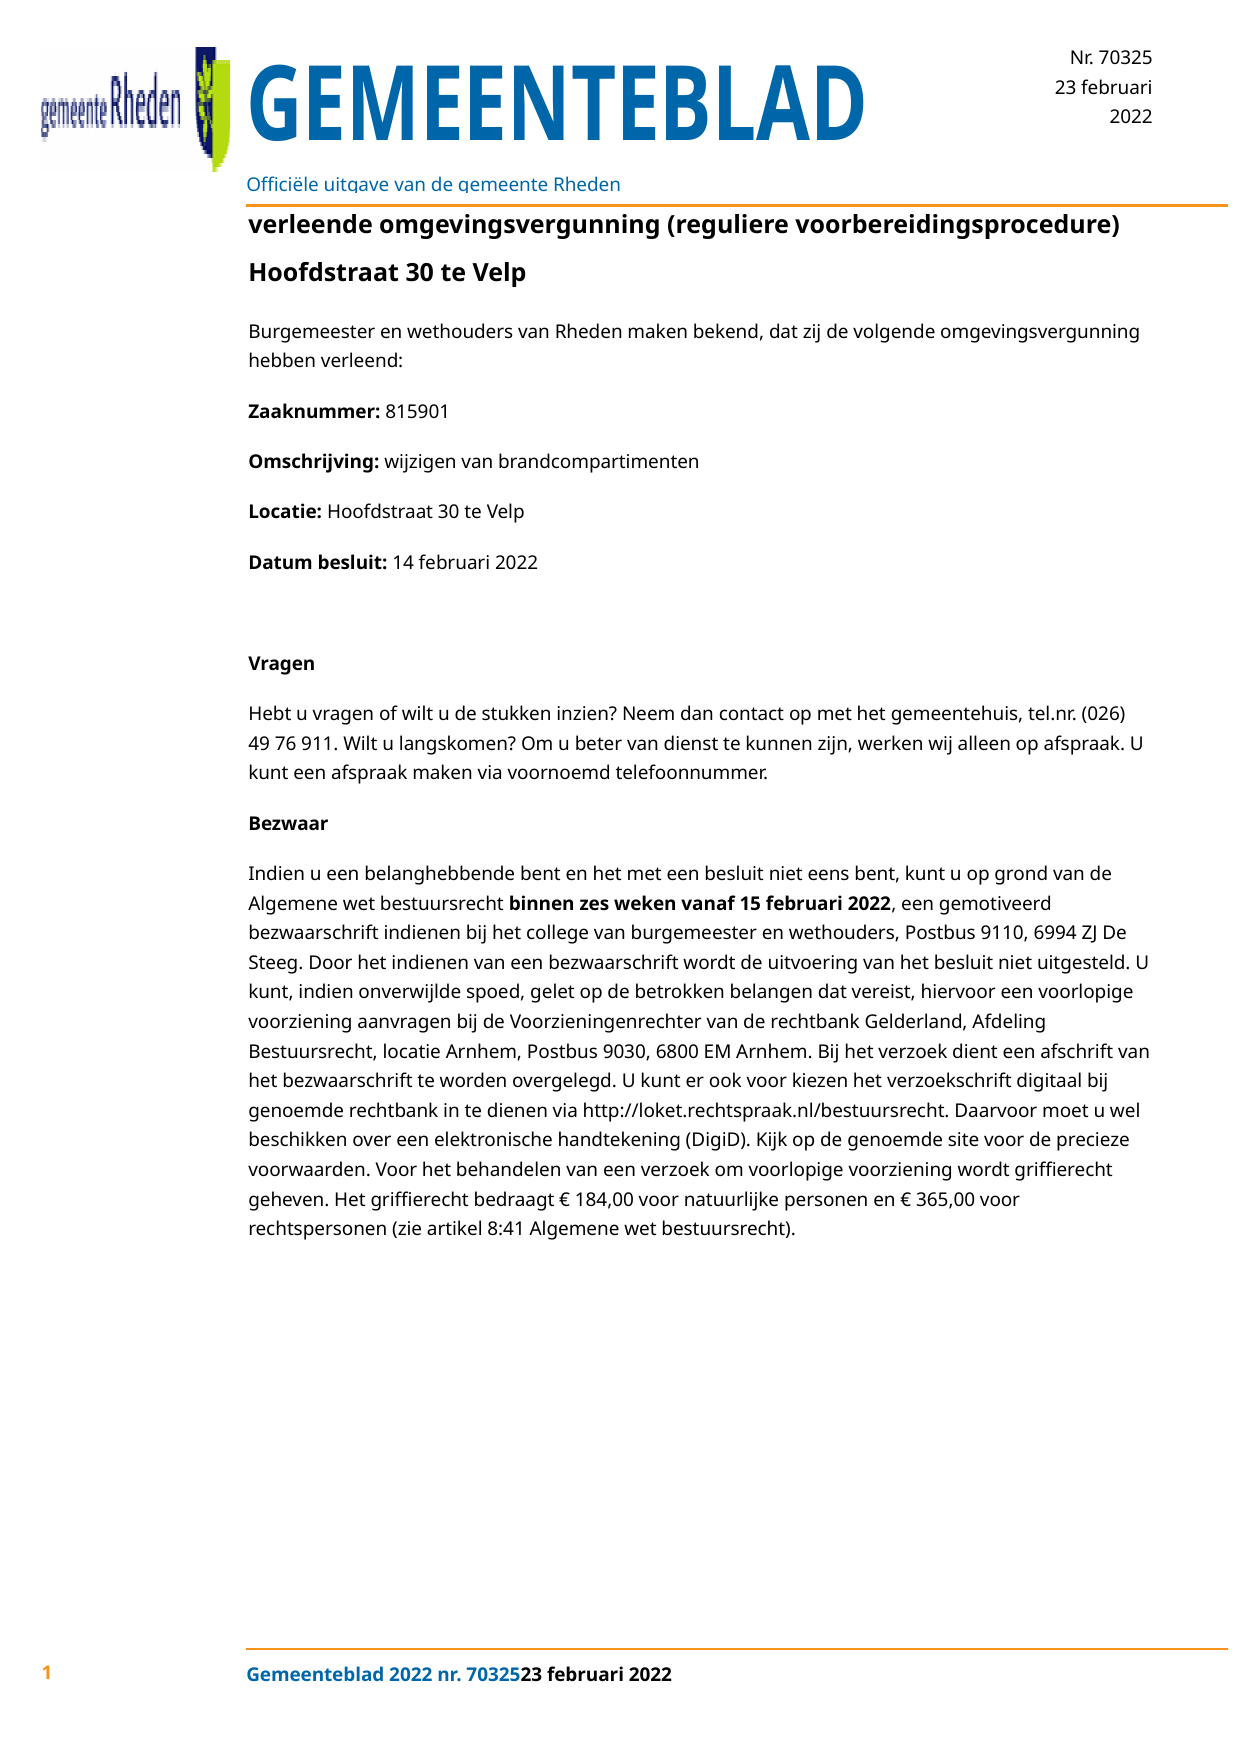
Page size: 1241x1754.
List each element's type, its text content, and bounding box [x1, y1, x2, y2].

text Zaaknummer: 815901 [248, 398, 1152, 424]
text Vragen [248, 650, 1152, 676]
text verleende omgevingsvergunning (reguliere voorbereidingsprocedure) Hoofdstraat 30 te Velp [248, 207, 1152, 288]
text Datum besluit: 14 februari 2022 [248, 549, 1152, 575]
text Omschrijving: wijzigen van brandcompartimenten [248, 448, 1152, 474]
text Bezwaar [248, 810, 1152, 836]
text Burgemeester en wethouders van Rheden maken bekend, dat zij de volgende omgevingsvergunning hebben verleend: [248, 318, 1152, 373]
picture [41, 47, 231, 172]
text Locatie: Hoofdstraat 30 te Velp [248, 499, 1152, 524]
text Hebt u vragen of wilt u de stukken inzien? Neem dan contact op met het gemeentehuis, tel.nr. (026) 49 76 911. Wilt u langskomen? Om u beter van dienst te kunnen zijn, werken wij alleen op afspraak. U kunt een afspraak maken via voornoemd telefoonnummer. [248, 700, 1152, 785]
text Indien u een belanghebbende bent en het met een besluit niet eens bent, kunt u op grond van de Algemene wet bestuursrecht binnen zes weken vanaf 15 februari 2022, een gemotiveerd bezwaarschrift indienen bij het college van burgemeester en wethouders, Postbus 9110, 6994 ZJ De Steeg. Door het indienen van een bezwaarschrift wordt de uitvoering van het besluit niet uitgesteld. U kunt, indien onverwijlde spoed, gelet op de betrokken belangen dat vereist, hiervoor een voorlopige voorziening aanvragen bij de Voorzieningenrechter van de rechtbank Gelderland, Afdeling Bestuursrecht, locatie Arnhem, Postbus 9030, 6800 EM Arnhem. Bij het verzoek dient een afschrift van het bezwaarschrift te worden overgelegd. U kunt er ook voor kiezen het verzoekschrift digitaal bij genoemde rechtbank in te dienen via http://loket.rechtspraak.nl/bestuursrecht. Daarvoor moet u wel beschikken over een elektronische handtekening (DigiD). Kijk op de genoemde site voor de precieze voorwaarden. Voor het behandelen van een verzoek om voorlopige voorziening wordt griffierecht geheven. Het griffierecht bedraagt € 184,00 voor natuurlijke personen en € 365,00 voor rechtspersonen (zie artikel 8:41 Algemene wet bestuursrecht). [248, 860, 1152, 1241]
